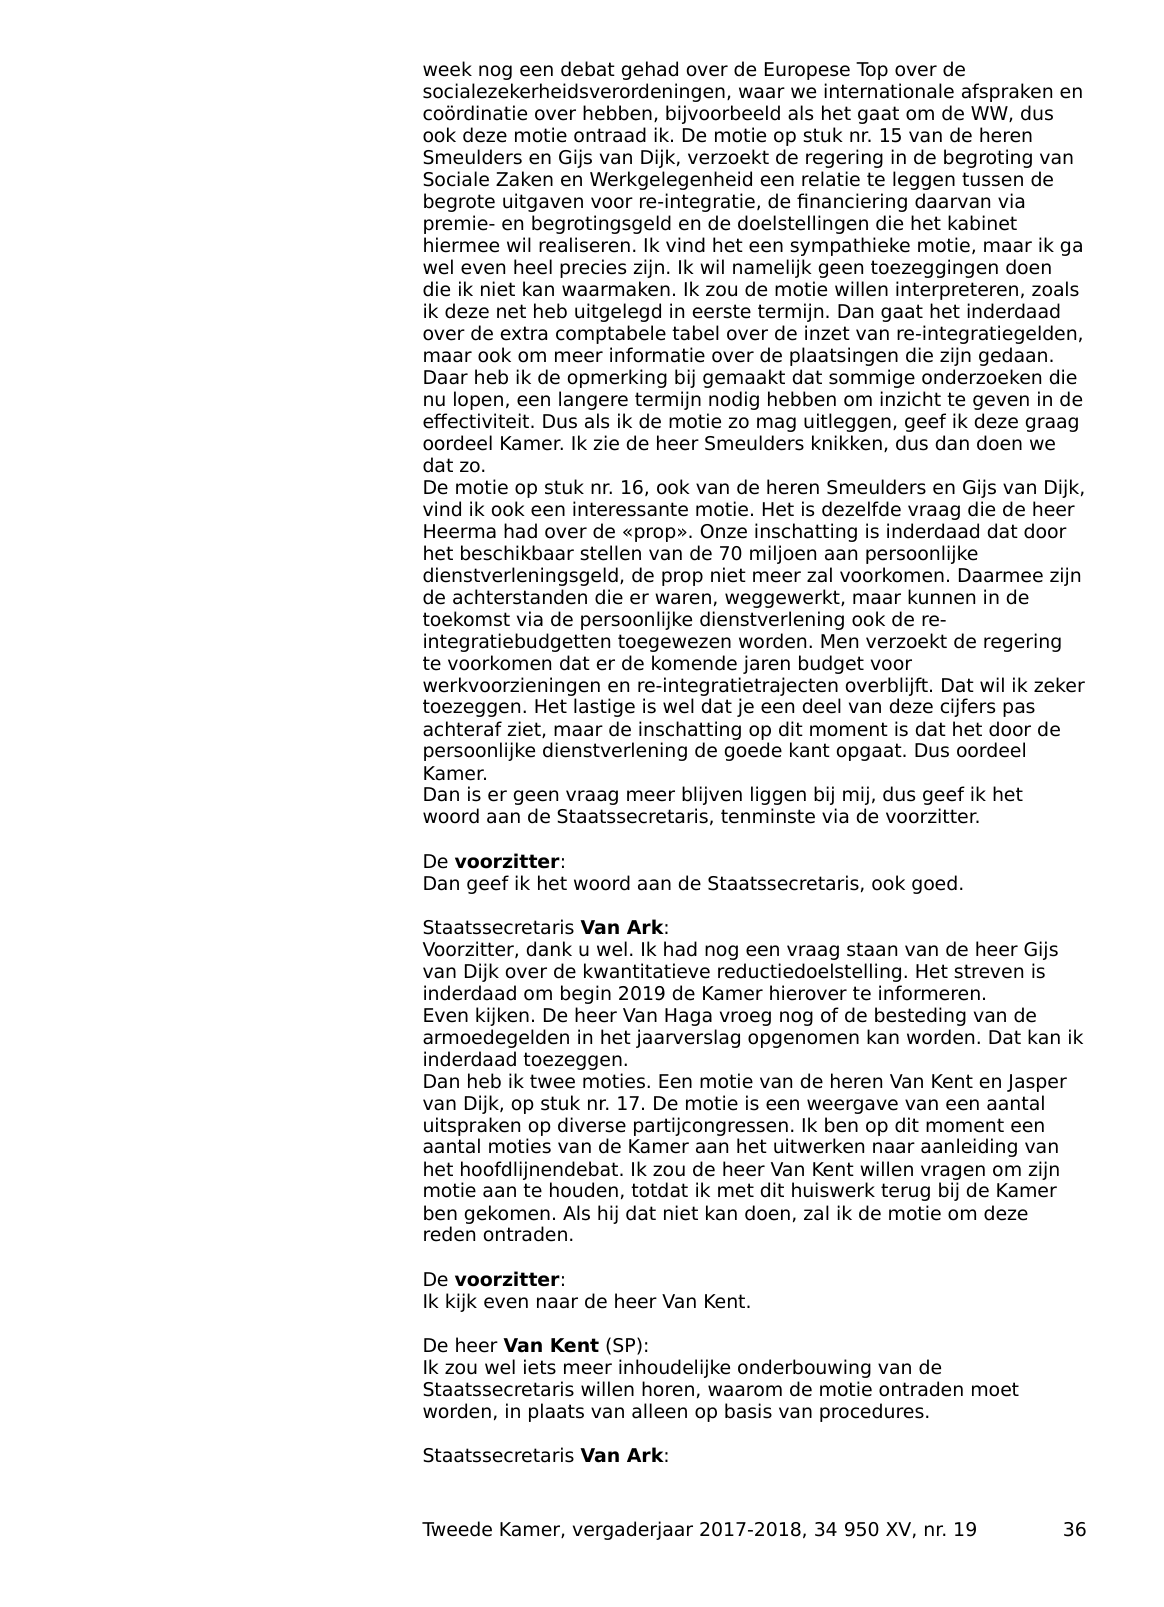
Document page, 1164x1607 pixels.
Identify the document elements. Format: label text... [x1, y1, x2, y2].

text Voorzitter, dank u wel. Ik had nog een vraag staan van de heer Gijs van Dijk over de kwantitatieve reductiedoelstelling. Het streven is inderdaad om begin 2019 de Kamer hierover te informeren. [422, 939, 1087, 1004]
text Dan geef ik het woord aan de Staatssecretaris, ook goed. [422, 872, 1087, 894]
text Ik zou wel iets meer inhoudelijke onderbouwing van de Staatssecretaris willen horen, waarom de motie ontraden moet worden, in plaats van alleen op basis van procedures. [422, 1357, 1087, 1423]
text Dan heb ik twee moties. Een motie van de heren Van Kent en Jasper van Dijk, op stuk nr. 17. De motie is een weergave van een aantal uitspraken op diverse partijcongressen. Ik ben op dit moment een aantal moties van de Kamer aan het uitwerken naar aanleiding van het hoofdlijnendebat. Ik zou de heer Van Kent willen vragen om zijn motie aan te houden, totdat ik met dit huiswerk terug bij de Kamer ben gekomen. Als hij dat niet kan doen, zal ik de motie om deze reden ontraden. [422, 1071, 1087, 1246]
text Even kijken. De heer Van Haga vroeg nog of de besteding van de armoedegelden in het jaarverslag opgenomen kan worden. Dat kan ik inderdaad toezeggen. [422, 1004, 1087, 1071]
text Dan is er geen vraag meer blijven liggen bij mij, dus geef ik het woord aan de Staatssecretaris, tenminste via de voorzitter. [422, 784, 1087, 828]
text De voorzitter: [422, 1268, 1087, 1291]
text De voorzitter: [422, 851, 1087, 872]
text Ik kijk even naar de heer Van Kent. [422, 1291, 1087, 1312]
text De motie op stuk nr. 16, ook van de heren Smeulders en Gijs van Dijk, vind ik ook een interessante motie. Het is dezelfde vraag die de heer Heerma had over de «prop». Onze inschatting is inderdaad dat door het beschikbaar stellen van de 70 miljoen aan persoonlijke dienstverleningsgeld, de prop niet meer zal voorkomen. Daarmee zijn de achterstanden die er waren, weggewerkt, maar kunnen in de toekomst via de persoonlijke dienstverlening ook de re-integratiebudgetten toegewezen worden. Men verzoekt de regering te voorkomen dat er de komende jaren budget voor werkvoorzieningen en re-integratietrajecten overblijft. Dat wil ik zeker toezeggen. Het lastige is wel dat je een deel van deze cijfers pas achteraf ziet, maar de inschatting op dit moment is dat het door de persoonlijke dienstverlening de goede kant opgaat. Dus oordeel Kamer. [422, 477, 1087, 784]
text Staatssecretaris Van Ark: [422, 917, 1087, 939]
text week nog een debat gehad over de Europese Top over de socialezekerheidsverordeningen, waar we internationale afspraken en coördinatie over hebben, bijvoorbeeld als het gaat om de WW, dus ook deze motie ontraad ik. De motie op stuk nr. 15 van de heren Smeulders en Gijs van Dijk, verzoekt de regering in de begroting van Sociale Zaken en Werkgelegenheid een relatie te leggen tussen de begrote uitgaven voor re-integratie, de financiering daarvan via premie- en begrotingsgeld en de doelstellingen die het kabinet hiermee wil realiseren. Ik vind het een sympathieke motie, maar ik ga wel even heel precies zijn. Ik wil namelijk geen toezeggingen doen die ik niet kan waarmaken. Ik zou de motie willen interpreteren, zoals ik deze net heb uitgelegd in eerste termijn. Dan gaat het inderdaad over de extra comptabele tabel over de inzet van re-integratiegelden, maar ook om meer informatie over de plaatsingen die zijn gedaan. Daar heb ik de opmerking bij gemaakt dat sommige onderzoeken die nu lopen, een langere termijn nodig hebben om inzicht te geven in de effectiviteit. Dus als ik de motie zo mag uitleggen, geef ik deze graag oordeel Kamer. Ik zie de heer Smeulders knikken, dus dan doen we dat zo. [422, 59, 1087, 477]
text De heer Van Kent (SP): [422, 1335, 1087, 1357]
text Staatssecretaris Van Ark: [422, 1445, 1087, 1467]
